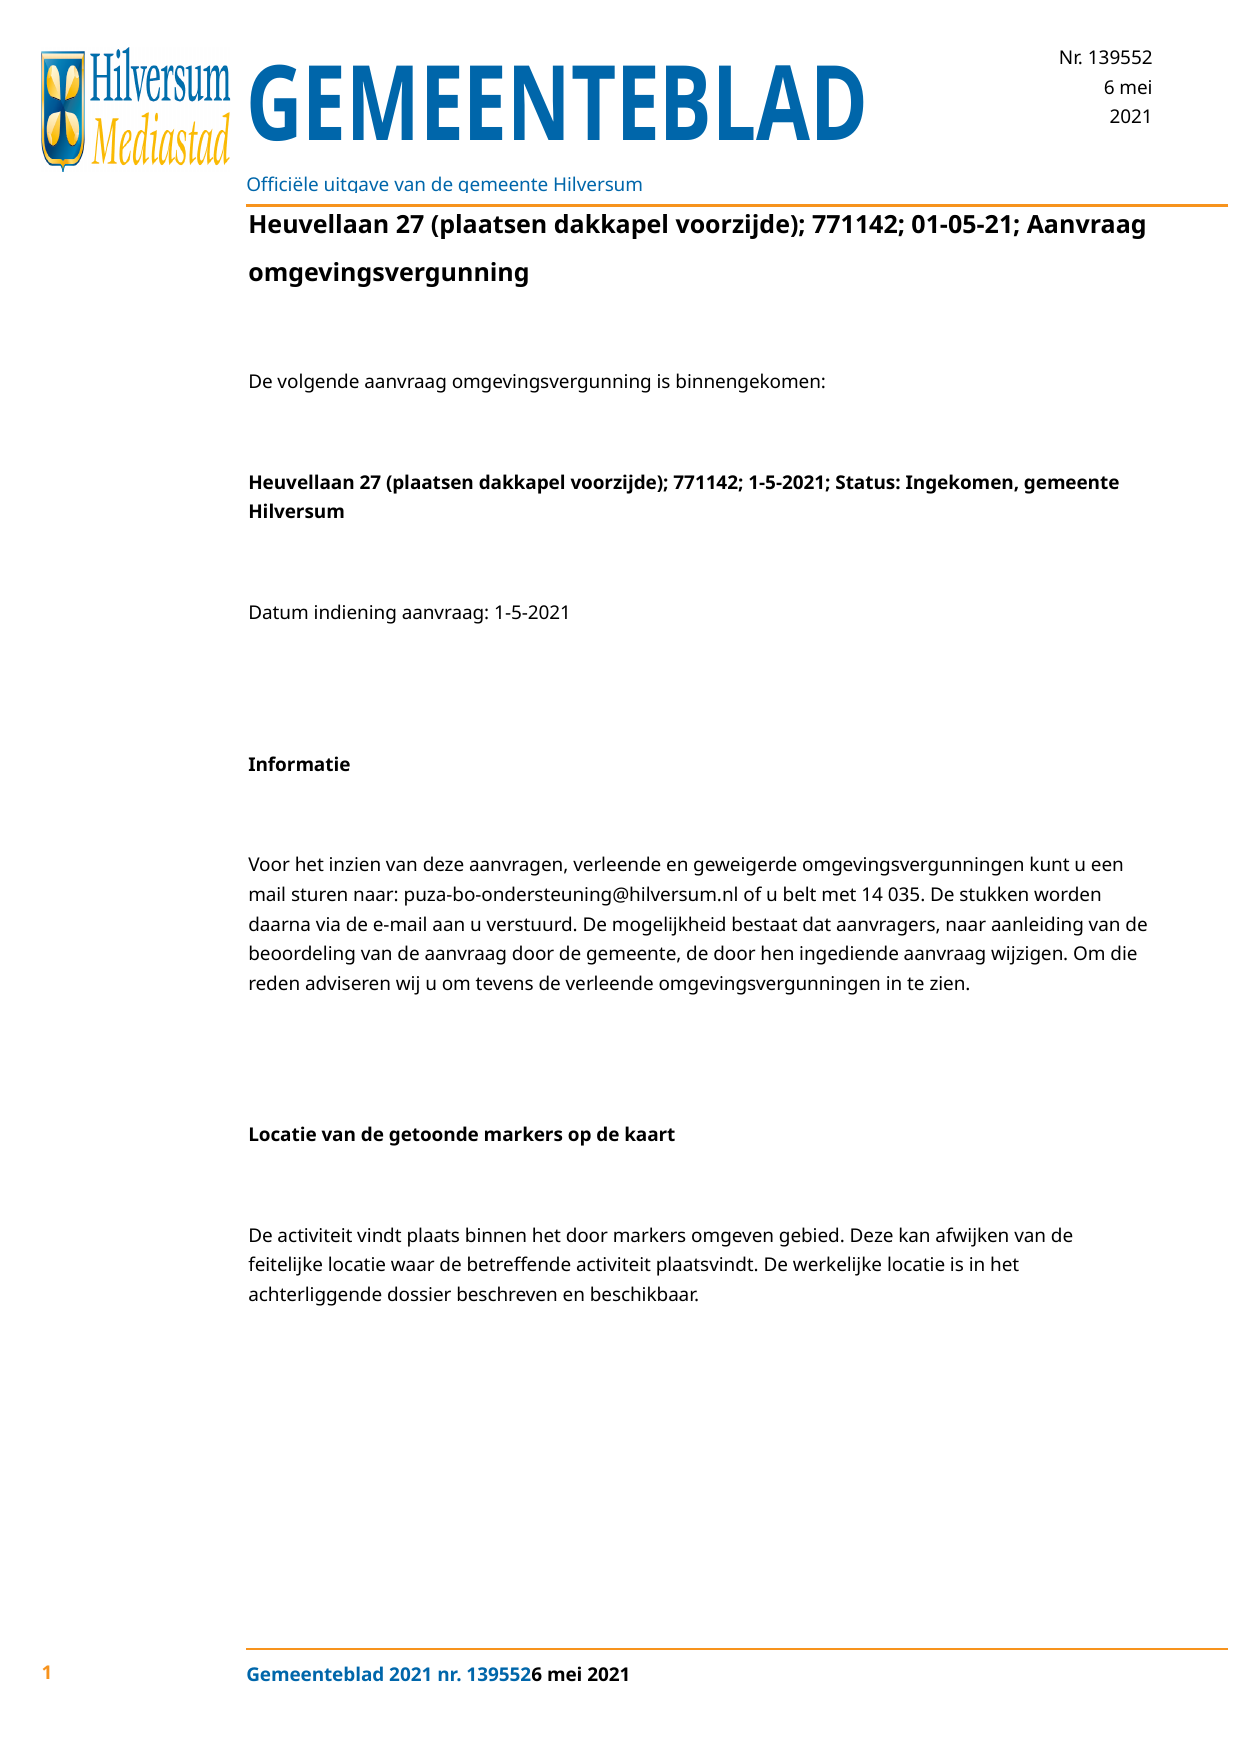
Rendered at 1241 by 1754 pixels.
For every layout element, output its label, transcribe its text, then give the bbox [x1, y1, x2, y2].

picture [41, 47, 231, 172]
text Heuvellaan 27 (plaatsen dakkapel voorzijde); 771142; 01-05-21; Aanvraag omgevingsvergunning [248, 207, 1152, 288]
text Voor het inzien van deze aanvragen, verleende en geweigerde omgevingsvergunningen kunt u een mail sturen naar: puza-bo-ondersteuning@hilversum.nl of u belt met 14 035. De stukken worden daarna via de e-mail aan u verstuurd. De mogelijkheid bestaat dat aanvragers, naar aanleiding van de beoordeling van de aanvraag door de gemeente, de door hen ingediende aanvraag wijzigen. Om die reden adviseren wij u om tevens de verleende omgevingsvergunningen in te zien. [248, 852, 1152, 996]
text Heuvellaan 27 (plaatsen dakkapel voorzijde); 771142; 1-5-2021; Status: Ingekomen, gemeente Hilversum [248, 469, 1152, 524]
text Informatie [248, 751, 1152, 777]
text De activiteit vindt plaats binnen het door markers omgeven gebied. Deze kan afwijken van de feitelijke locatie waar de betreffende activiteit plaatsvindt. De werkelijke locatie is in het achterliggende dossier beschreven en beschikbaar. [248, 1222, 1152, 1307]
text De volgende aanvraag omgevingsvergunning is binnengekomen: [248, 368, 1152, 394]
text Locatie van de getoonde markers op de kaart [248, 1121, 1152, 1147]
text Datum indiening aanvraag: 1-5-2021 [248, 599, 1152, 625]
